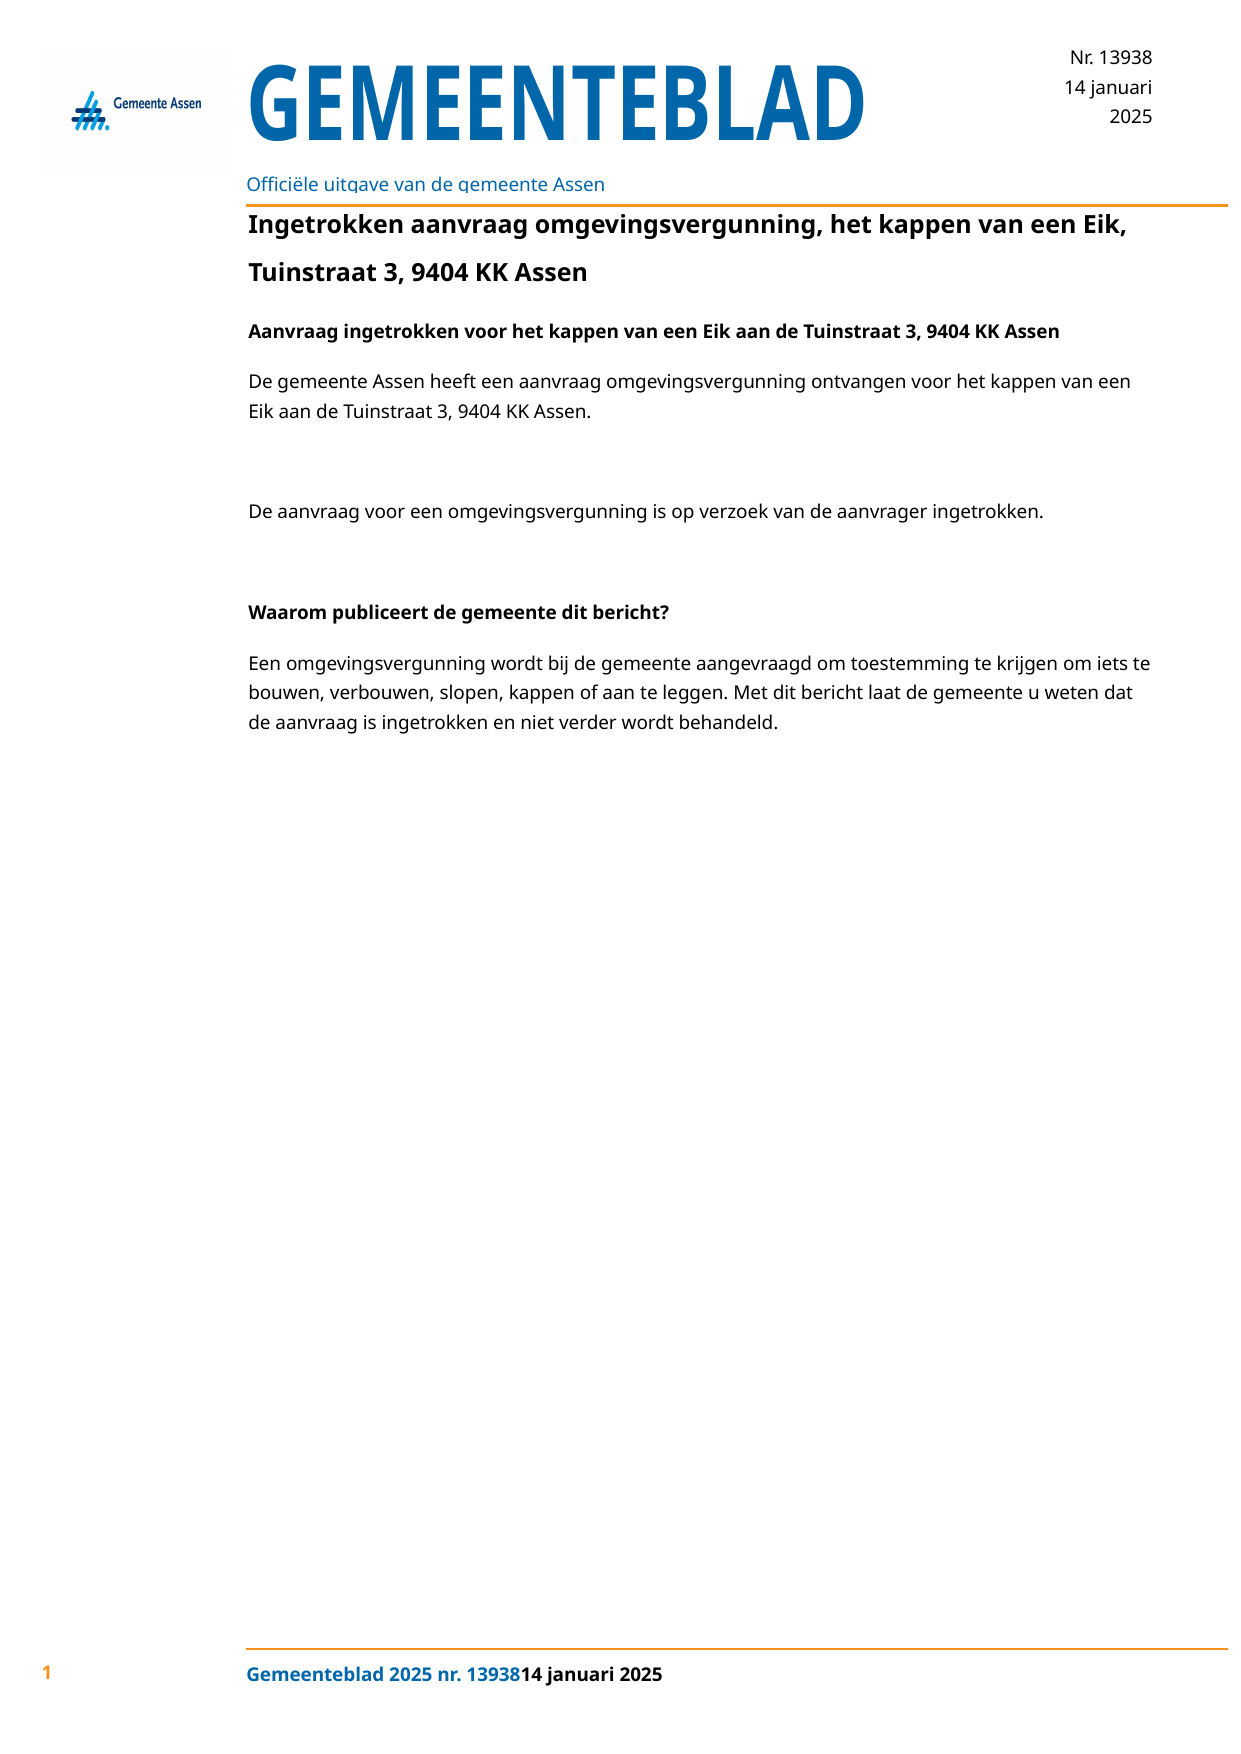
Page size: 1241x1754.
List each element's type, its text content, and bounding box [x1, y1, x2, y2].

text Aanvraag ingetrokken voor het kappen van een Eik aan de Tuinstraat 3, 9404 KK Assen [248, 318, 1152, 344]
text De gemeente Assen heeft een aanvraag omgevingsvergunning ontvangen voor het kappen van een Eik aan de Tuinstraat 3, 9404 KK Assen. [248, 368, 1152, 424]
text Ingetrokken aanvraag omgevingsvergunning, het kappen van een Eik, Tuinstraat 3, 9404 KK Assen [248, 207, 1152, 288]
picture [41, 47, 231, 172]
text Waarom publiceert de gemeente dit bericht? [248, 599, 1152, 625]
text Een omgevingsvergunning wordt bij de gemeente aangevraagd om toestemming te krijgen om iets te bouwen, verbouwen, slopen, kappen of aan te leggen. Met dit bericht laat de gemeente u weten dat de aanvraag is ingetrokken en niet verder wordt behandeld. [248, 650, 1152, 735]
text De aanvraag voor een omgevingsvergunning is op verzoek van de aanvrager ingetrokken. [248, 499, 1152, 524]
